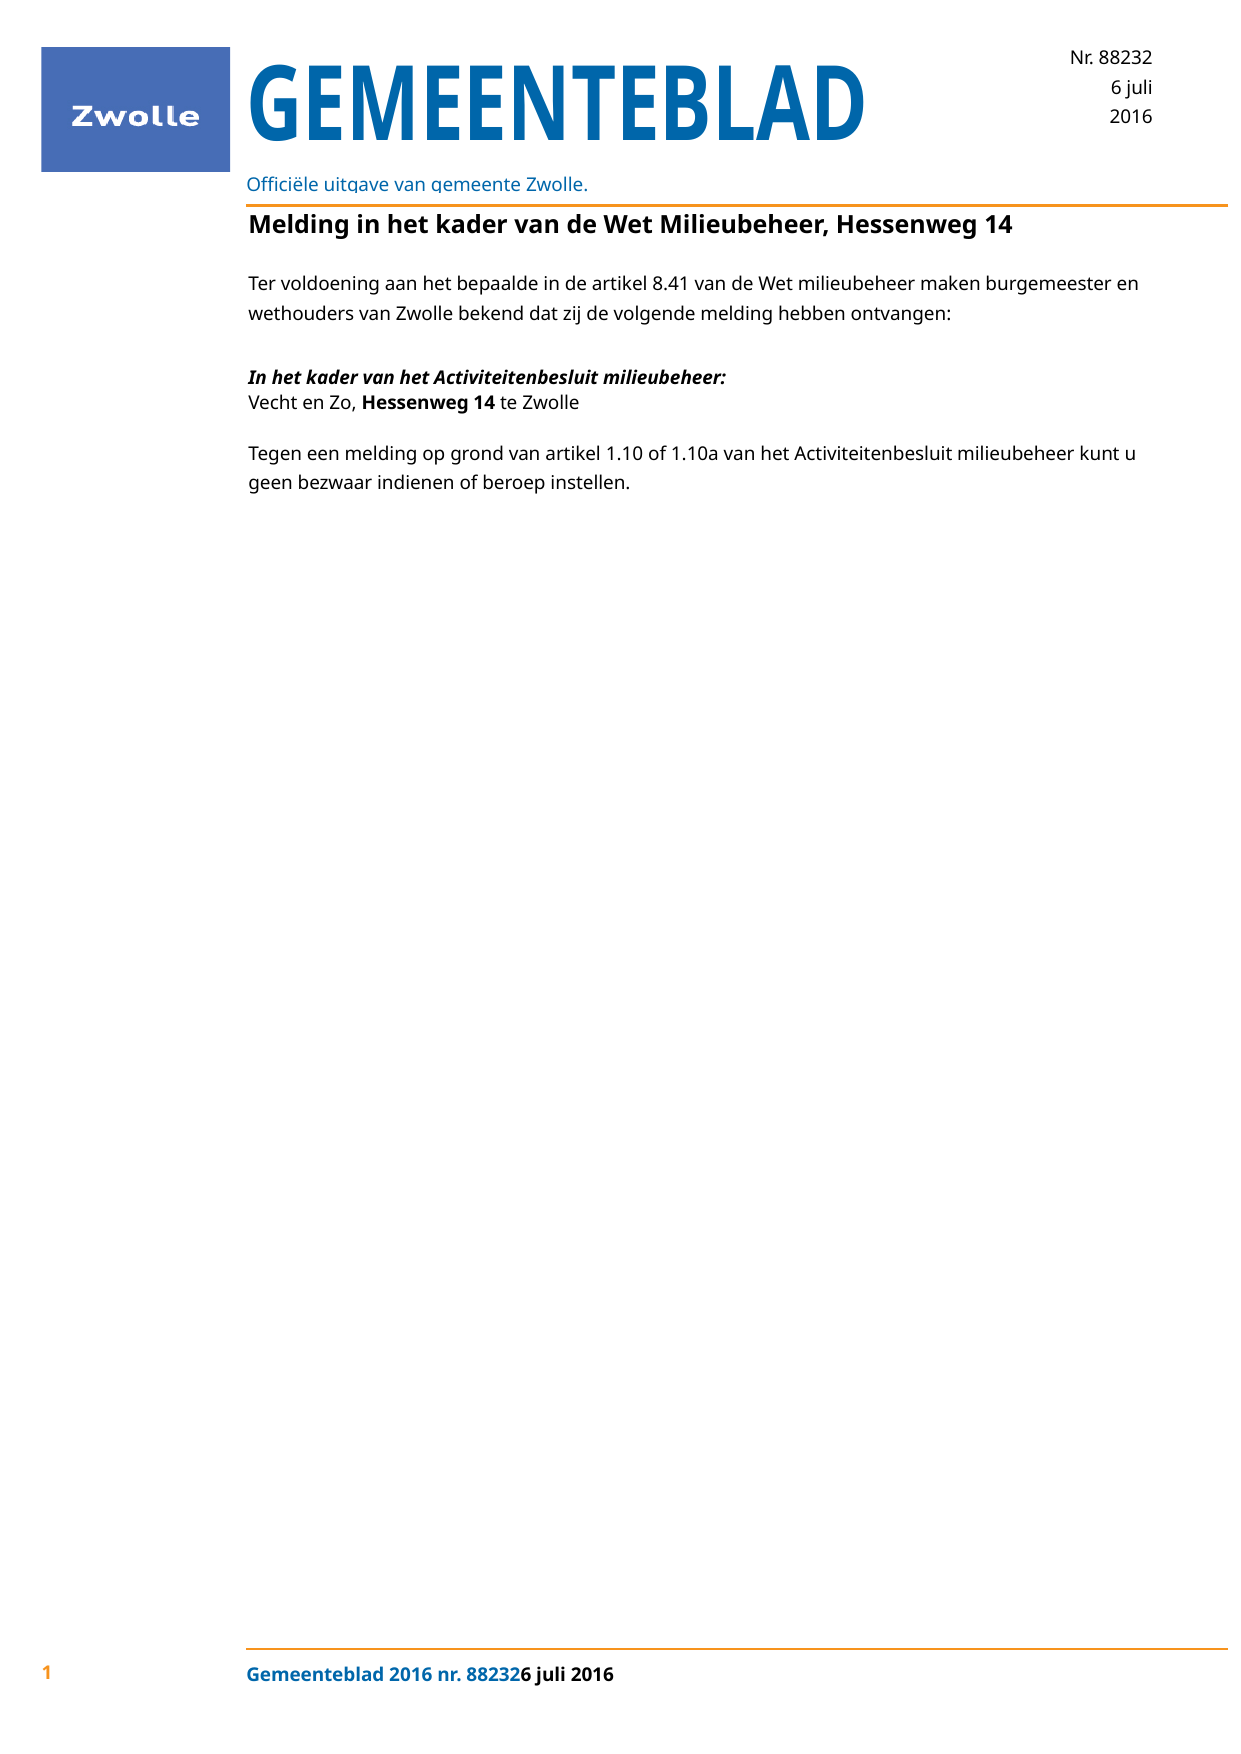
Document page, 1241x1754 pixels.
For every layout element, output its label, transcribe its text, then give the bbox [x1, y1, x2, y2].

text Vecht en Zo, Hessenweg 14 te Zwolle [248, 389, 1152, 415]
text Ter voldoening aan het bepaalde in de artikel 8.41 van de Wet milieubeheer maken burgemeester en wethouders van Zwolle bekend dat zij de volgende melding hebben ontvangen: [248, 270, 1152, 326]
picture [41, 47, 231, 172]
text Melding in het kader van de Wet Milieubeheer, Hessenweg 14 [248, 207, 1152, 241]
text In het kader van het Activiteitenbesluit milieubeheer: [248, 364, 1152, 389]
text Tegen een melding op grond van artikel 1.10 of 1.10a van het Activiteitenbesluit milieubeheer kunt u geen bezwaar indienen of beroep instellen. [248, 440, 1152, 495]
